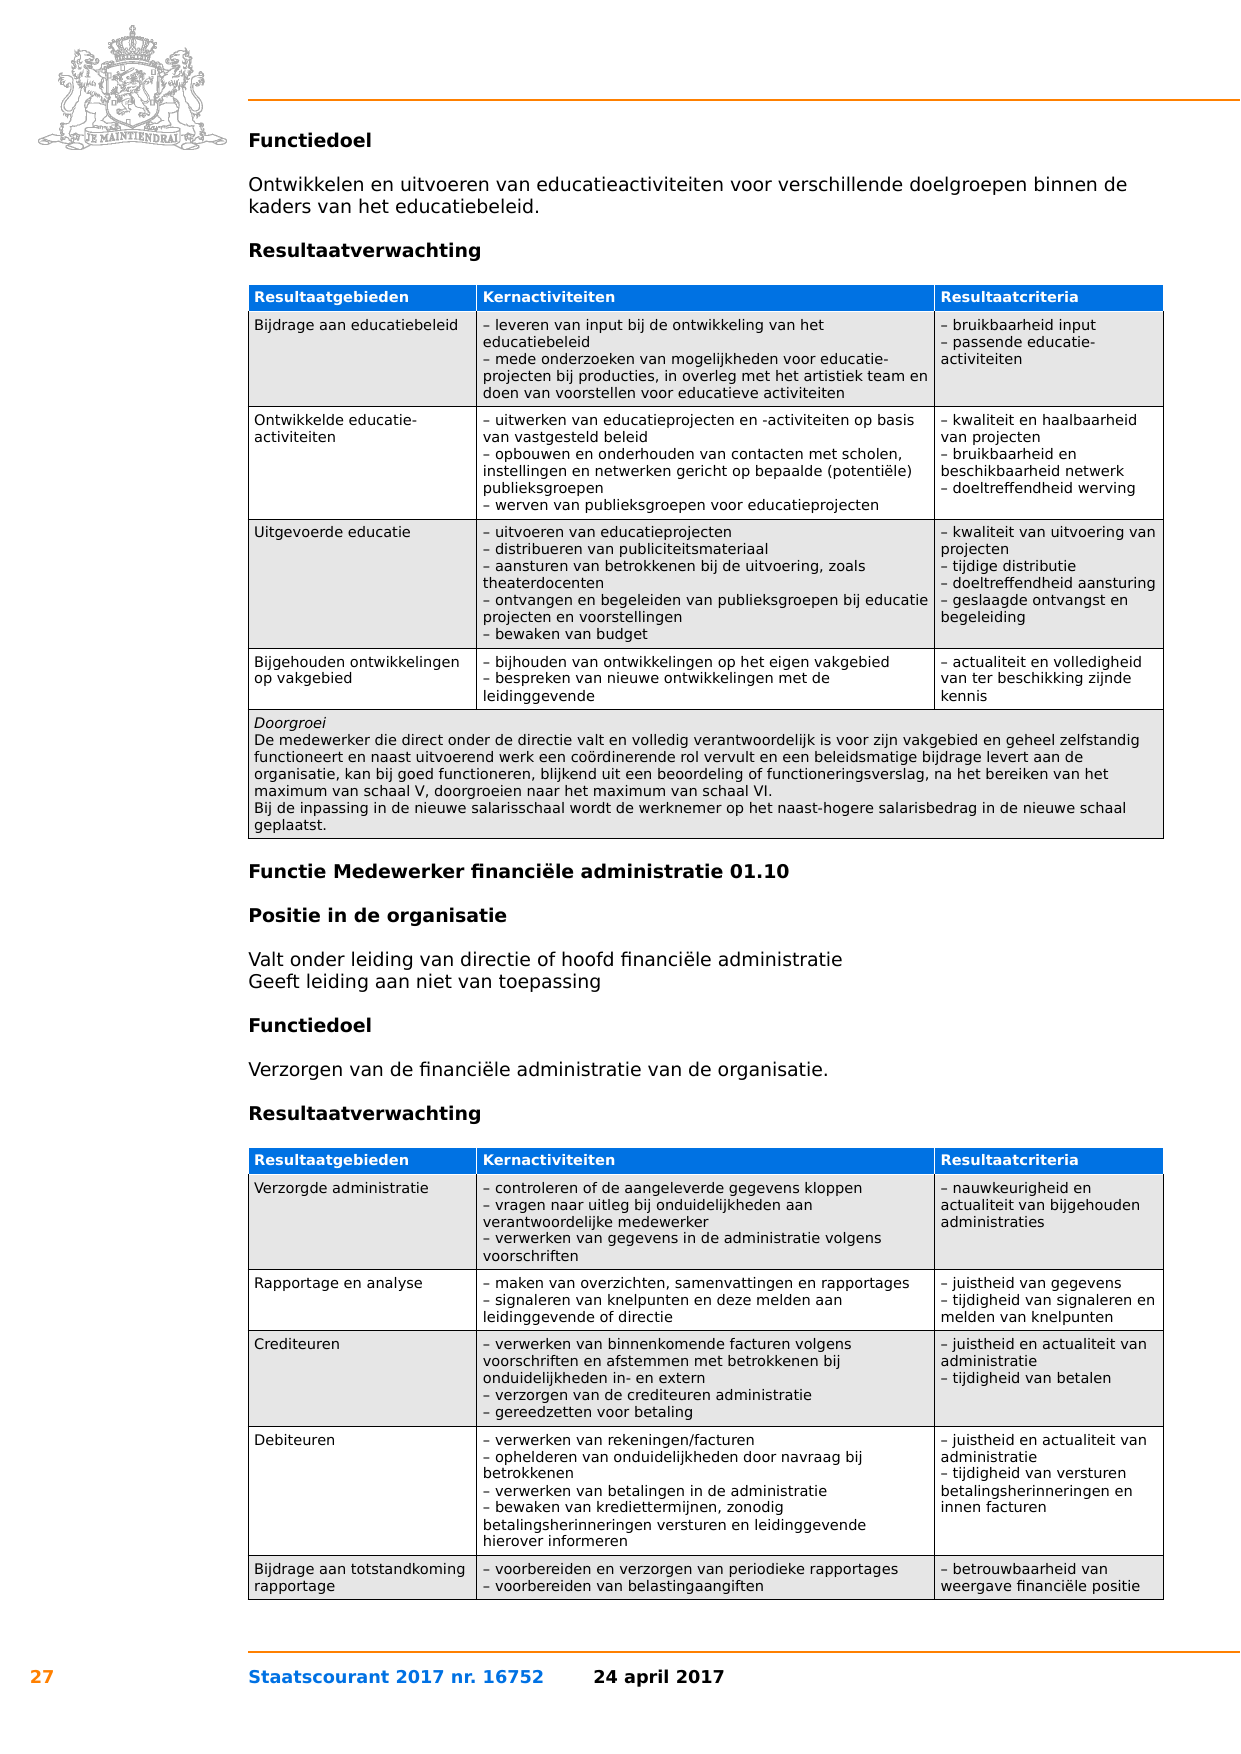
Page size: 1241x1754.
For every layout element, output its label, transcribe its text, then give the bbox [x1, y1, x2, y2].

table_cell – uitwerken van educatieprojecten en -activiteiten op basis van vastgesteld beleid – opbouwen en onderhouden van contacten met scholen, instellingen en netwerken gericht op bepaalde (potentiële) publieksgroepen – werven van publieksgroepen voor educatieprojecten [477, 407, 934, 518]
table_cell – kwaliteit van uitvoering van projecten – tijdige distributie – doeltreffendheid aansturing – geslaagde ontvangst en begeleiding [935, 520, 1163, 648]
subtitle Resultaatverwachting [248, 1102, 1163, 1124]
table_header Resultaatcriteria [935, 285, 1163, 311]
table_cell – juistheid en actualiteit van administratie – tijdigheid van betalen [935, 1331, 1163, 1426]
table_cell – juistheid van gegevens – tijdigheid van signaleren en melden van knelpunten [935, 1270, 1163, 1330]
table_cell – voorbereiden en verzorgen van periodieke rapportages – voorbereiden van belastingaangiften [477, 1556, 934, 1599]
table_cell Verzorgde administratie [249, 1175, 476, 1269]
subtitle Functiedoel [248, 130, 1163, 152]
picture [38, 25, 227, 150]
text Valt onder leiding van directie of hoofd financiële administratie [248, 949, 1163, 971]
table_cell – verwerken van binnenkomende facturen volgens voorschriften en afstemmen met betrokkenen bij onduidelijkheden in- en extern – verzorgen van de crediteuren administratie – gereedzetten voor betaling [477, 1331, 934, 1426]
table_cell Doorgroei De medewerker die direct onder de directie valt en volledig verantwoordelijk is voor zijn vakgebied en geheel zelfstandig functioneert en naast uitvoerend werk een coördinerende rol vervult en een beleidsmatige bijdrage levert aan de organisatie, kan bij goed functioneren, blijkend uit een beoordeling of functioneringsverslag, na het bereiken van het maximum van schaal V, doorgroeien naar het maximum van schaal VI. Bij de inpassing in de nieuwe salarisschaal wordt de werknemer op het naast-hogere salarisbedrag in de nieuwe schaal geplaatst. [249, 710, 1163, 838]
table_header Resultaatgebieden [249, 285, 476, 311]
table_cell Bijdrage aan totstandkoming rapportage [249, 1556, 476, 1599]
text Ontwikkelen en uitvoeren van educatieactiviteiten voor verschillende doelgroepen binnen de kaders van het educatiebeleid. [248, 174, 1163, 218]
table_cell – maken van overzichten, samenvattingen en rapportages – signaleren van knelpunten en deze melden aan leidinggevende of directie [477, 1270, 934, 1330]
table_cell – juistheid en actualiteit van administratie – tijdigheid van versturen betalingsherinneringen en innen facturen [935, 1427, 1163, 1555]
table_cell – actualiteit en volledigheid van ter beschikking zijnde kennis [935, 649, 1163, 709]
table_cell – verwerken van rekeningen/facturen – ophelderen van onduidelijkheden door navraag bij betrokkenen – verwerken van betalingen in de administratie – bewaken van krediettermijnen, zonodig betalingsherinneringen versturen en leidinggevende hierover informeren [477, 1427, 934, 1555]
table_header Resultaatcriteria [935, 1148, 1163, 1174]
table_cell Debiteuren [249, 1427, 476, 1555]
table_header Resultaatgebieden [249, 1148, 476, 1174]
table_cell – nauwkeurigheid en actualiteit van bijgehouden administraties [935, 1175, 1163, 1269]
table_cell – leveren van input bij de ontwikkeling van het educatiebeleid – mede onderzoeken van mogelijkheden voor educatie- projecten bij producties, in overleg met het artistiek team en doen van voorstellen voor educatieve activiteiten [477, 312, 934, 406]
text Geeft leiding aan niet van toepassing [248, 971, 1163, 993]
table_cell – bijhouden van ontwikkelingen op het eigen vakgebied – bespreken van nieuwe ontwikkelingen met de leidinggevende [477, 649, 934, 709]
table_cell Uitgevoerde educatie [249, 520, 476, 648]
subtitle Resultaatverwachting [248, 239, 1163, 262]
table_header Kernactiviteiten [477, 285, 934, 311]
table_cell – uitvoeren van educatieprojecten – distribueren van publiciteitsmateriaal – aansturen van betrokkenen bij de uitvoering, zoals theaterdocenten – ontvangen en begeleiden van publieksgroepen bij educatie projecten en voorstellingen – bewaken van budget [477, 520, 934, 648]
table_cell – controleren of de aangeleverde gegevens kloppen – vragen naar uitleg bij onduidelijkheden aan verantwoordelijke medewerker – verwerken van gegevens in de administratie volgens voorschriften [477, 1175, 934, 1269]
table_cell – bruikbaarheid input – passende educatie- activiteiten [935, 312, 1163, 406]
table_cell – kwaliteit en haalbaarheid van projecten – bruikbaarheid en beschikbaarheid netwerk – doeltreffendheid werving [935, 407, 1163, 518]
table_cell – betrouwbaarheid van weergave financiële positie [935, 1556, 1163, 1599]
table_cell Crediteuren [249, 1331, 476, 1426]
subtitle Positie in de organisatie [248, 905, 1163, 927]
table_cell Bijdrage aan educatiebeleid [249, 312, 476, 406]
table_cell Ontwikkelde educatie- activiteiten [249, 407, 476, 518]
table_cell Bijgehouden ontwikkelingen op vakgebied [249, 649, 476, 709]
text Verzorgen van de financiële administratie van de organisatie. [248, 1059, 1163, 1081]
table_cell Rapportage en analyse [249, 1270, 476, 1330]
table_header Kernactiviteiten [477, 1148, 934, 1174]
subtitle Functie Medewerker financiële administratie 01.10 [248, 861, 1163, 883]
subtitle Functiedoel [248, 1015, 1163, 1037]
